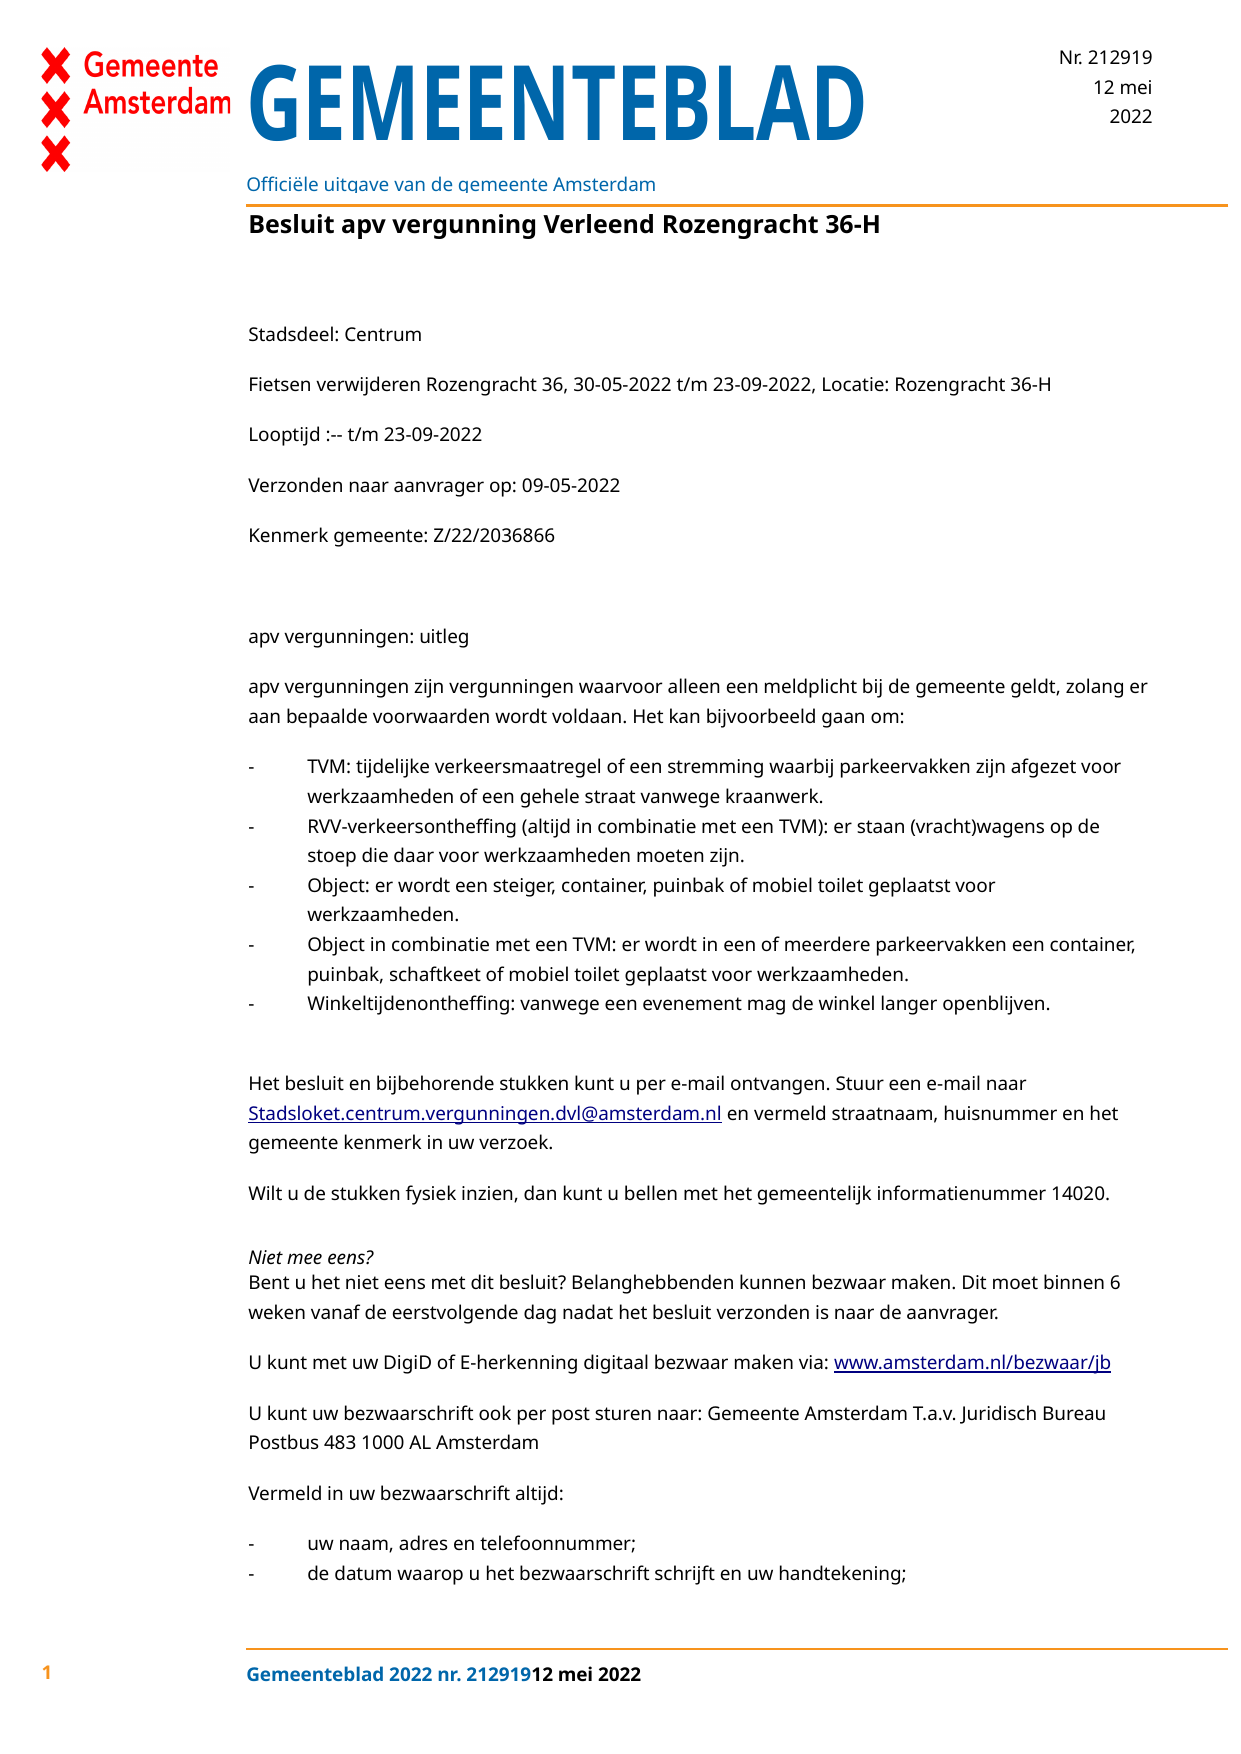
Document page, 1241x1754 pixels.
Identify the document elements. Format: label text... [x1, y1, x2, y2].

text Bent u het niet eens met dit besluit? Belanghebbenden kunnen bezwaar maken. Dit moet binnen 6 weken vanaf de eerstvolgende dag nadat het besluit verzonden is naar de aanvrager. [248, 1269, 1152, 1325]
list Winkeltijdenontheffing: vanwege een evenement mag de winkel langer openblijven. [248, 990, 1152, 1016]
text Niet mee eens? [248, 1244, 1152, 1269]
text apv vergunningen: uitleg [248, 623, 1152, 649]
list RVV-verkeersontheffing (altijd in combinatie met een TVM): er staan (vracht)wagens op de stoep die daar voor werkzaamheden moeten zijn. [248, 813, 1152, 868]
list TVM: tijdelijke verkeersmaatregel of een stremming waarbij parkeervakken zijn afgezet voor werkzaamheden of een gehele straat vanwege kraanwerk. [248, 754, 1152, 809]
text Kenmerk gemeente: Z/22/2036866 [248, 522, 1152, 548]
text Besluit apv vergunning Verleend Rozengracht 36-H [248, 207, 1152, 241]
text apv vergunningen zijn vergunningen waarvoor alleen een meldplicht bij de gemeente geldt, zolang er aan bepaalde voorwaarden wordt voldaan. Het kan bijvoorbeeld gaan om: [248, 674, 1152, 729]
text Het besluit en bijbehorende stukken kunt u per e-mail ontvangen. Stuur een e-mail naar Stadsloket.centrum.vergunningen.dvl@amsterdam.nl en vermeld straatnaam, huisnummer en het gemeente kenmerk in uw verzoek. [248, 1070, 1152, 1155]
text Wilt u de stukken fysiek inzien, dan kunt u bellen met het gemeentelijk informatienummer 14020. [248, 1180, 1152, 1206]
list de datum waarop u het bezwaarschrift schrijft en uw handtekening; [248, 1560, 1152, 1586]
text Verzonden naar aanvrager op: 09-05-2022 [248, 472, 1152, 498]
text Fietsen verwijderen Rozengracht 36, 30-05-2022 t/m 23-09-2022, Locatie: Rozengracht 36-H [248, 371, 1152, 397]
text Stadsdeel: Centrum [248, 321, 1152, 346]
text Vermeld in uw bezwaarschrift altijd: [248, 1480, 1152, 1506]
picture [41, 47, 231, 172]
list Object: er wordt een steiger, container, puinbak of mobiel toilet geplaatst voor werkzaamheden. [248, 872, 1152, 927]
text Looptijd :-- t/m 23-09-2022 [248, 422, 1152, 447]
text U kunt met uw DigiD of E-herkenning digitaal bezwaar maken via: www.amsterdam.nl/bezwaar/jb [248, 1349, 1152, 1375]
text U kunt uw bezwaarschrift ook per post sturen naar: Gemeente Amsterdam T.a.v. Juridisch Bureau Postbus 483 1000 AL Amsterdam [248, 1400, 1152, 1455]
list Object in combinatie met een TVM: er wordt in een of meerdere parkeervakken een container, puinbak, schaftkeet of mobiel toilet geplaatst voor werkzaamheden. [248, 931, 1152, 986]
list uw naam, adres en telefoonnummer; [248, 1530, 1152, 1556]
